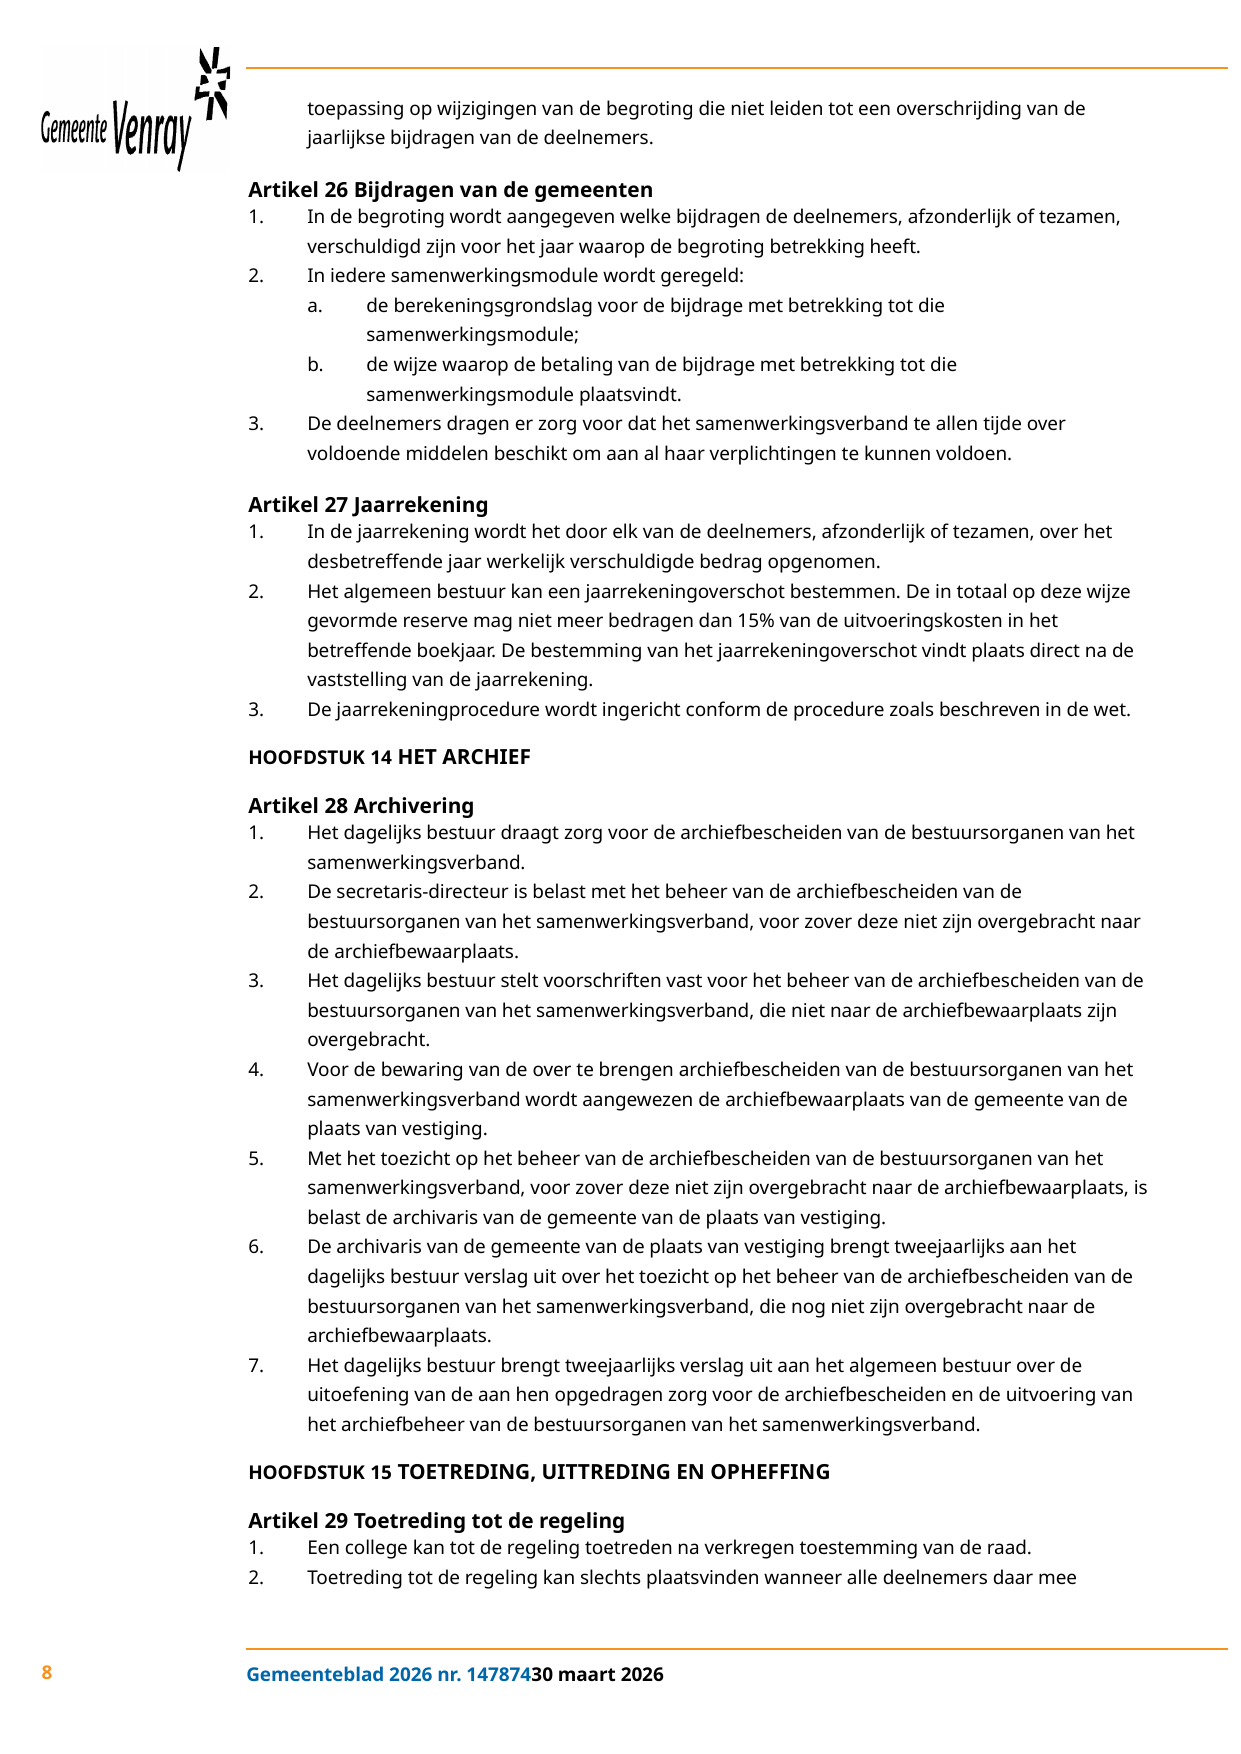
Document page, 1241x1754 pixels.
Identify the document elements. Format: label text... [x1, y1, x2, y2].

list Het dagelijks bestuur stelt voorschriften vast voor het beheer van de archiefbescheiden van de bestuursorganen van het samenwerkingsverband, die niet naar de archiefbewaarplaats zijn overgebracht. [248, 967, 1152, 1052]
text HOOFDSTUK 15 TOETREDING, UITTREDING EN OPHEFFING [248, 1457, 1152, 1485]
list In de jaarrekening wordt het door elk van de deelnemers, afzonderlijk of tezamen, over het desbetreffende jaar werkelijk verschuldigde bedrag opgenomen. [248, 519, 1152, 574]
list Het algemeen bestuur kan een jaarrekeningoverschot bestemmen. De in totaal op deze wijze gevormde reserve mag niet meer bedragen dan 15% van de uitvoeringskosten in het betreffende boekjaar. De bestemming van het jaarrekeningoverschot vindt plaats direct na de vaststelling van de jaarrekening. [248, 578, 1152, 692]
list De archivaris van de gemeente van de plaats van vestiging brengt tweejaarlijks aan het dagelijks bestuur verslag uit over het toezicht op het beheer van de archiefbescheiden van de bestuursorganen van het samenwerkingsverband, die nog niet zijn overgebracht naar de archiefbewaarplaats. [248, 1234, 1152, 1348]
list Voor de bewaring van de over te brengen archiefbescheiden van de bestuursorganen van het samenwerkingsverband wordt aangewezen de archiefbewaarplaats van de gemeente van de plaats van vestiging. [248, 1056, 1152, 1141]
list De deelnemers dragen er zorg voor dat het samenwerkingsverband te allen tijde over voldoende middelen beschikt om aan al haar verplichtingen te kunnen voldoen. [248, 410, 1152, 466]
picture [41, 47, 231, 172]
list de berekeningsgrondslag voor de bijdrage met betrekking tot die samenwerkingsmodule; [307, 292, 1152, 347]
list Een college kan tot de regeling toetreden na verkregen toestemming van de raad. [248, 1534, 1152, 1560]
text Artikel 28 Archivering [248, 791, 1152, 819]
list Toetreding tot de regeling kan slechts plaatsvinden wanneer alle deelnemers daar mee [248, 1564, 1152, 1590]
list de wijze waarop de betaling van de bijdrage met betrekking tot die samenwerkingsmodule plaatsvindt. [307, 351, 1152, 406]
text Artikel 29 Toetreding tot de regeling [248, 1506, 1152, 1534]
list De jaarrekeningprocedure wordt ingericht conform de procedure zoals beschreven in de wet. [248, 696, 1152, 722]
text Artikel 27 Jaarrekening [248, 490, 1152, 519]
list Het dagelijks bestuur brengt tweejaarlijks verslag uit aan het algemeen bestuur over de uitoefening van de aan hen opgedragen zorg voor de archiefbescheiden en de uitvoering van het archiefbeheer van de bestuursorganen van het samenwerkingsverband. [248, 1352, 1152, 1437]
text Artikel 26 Bijdragen van de gemeenten [248, 175, 1152, 203]
list toepassing op wijzigingen van de begroting die niet leiden tot een overschrijding van de jaarlijkse bijdragen van de deelnemers. [248, 95, 1152, 150]
list Het dagelijks bestuur draagt zorg voor de archiefbescheiden van de bestuursorganen van het samenwerkingsverband. [248, 819, 1152, 875]
text HOOFDSTUK 14 HET ARCHIEF [248, 742, 1152, 770]
list Met het toezicht op het beheer van de archiefbescheiden van de bestuursorganen van het samenwerkingsverband, voor zover deze niet zijn overgebracht naar de archiefbewaarplaats, is belast de archivaris van de gemeente van de plaats van vestiging. [248, 1145, 1152, 1230]
list In de begroting wordt aangegeven welke bijdragen de deelnemers, afzonderlijk of tezamen, verschuldigd zijn voor het jaar waarop de begroting betrekking heeft. [248, 203, 1152, 258]
list In iedere samenwerkingsmodule wordt geregeld: [248, 262, 1152, 288]
list De secretaris-directeur is belast met het beheer van de archiefbescheiden van de bestuursorganen van het samenwerkingsverband, voor zover deze niet zijn overgebracht naar de archiefbewaarplaats. [248, 879, 1152, 964]
